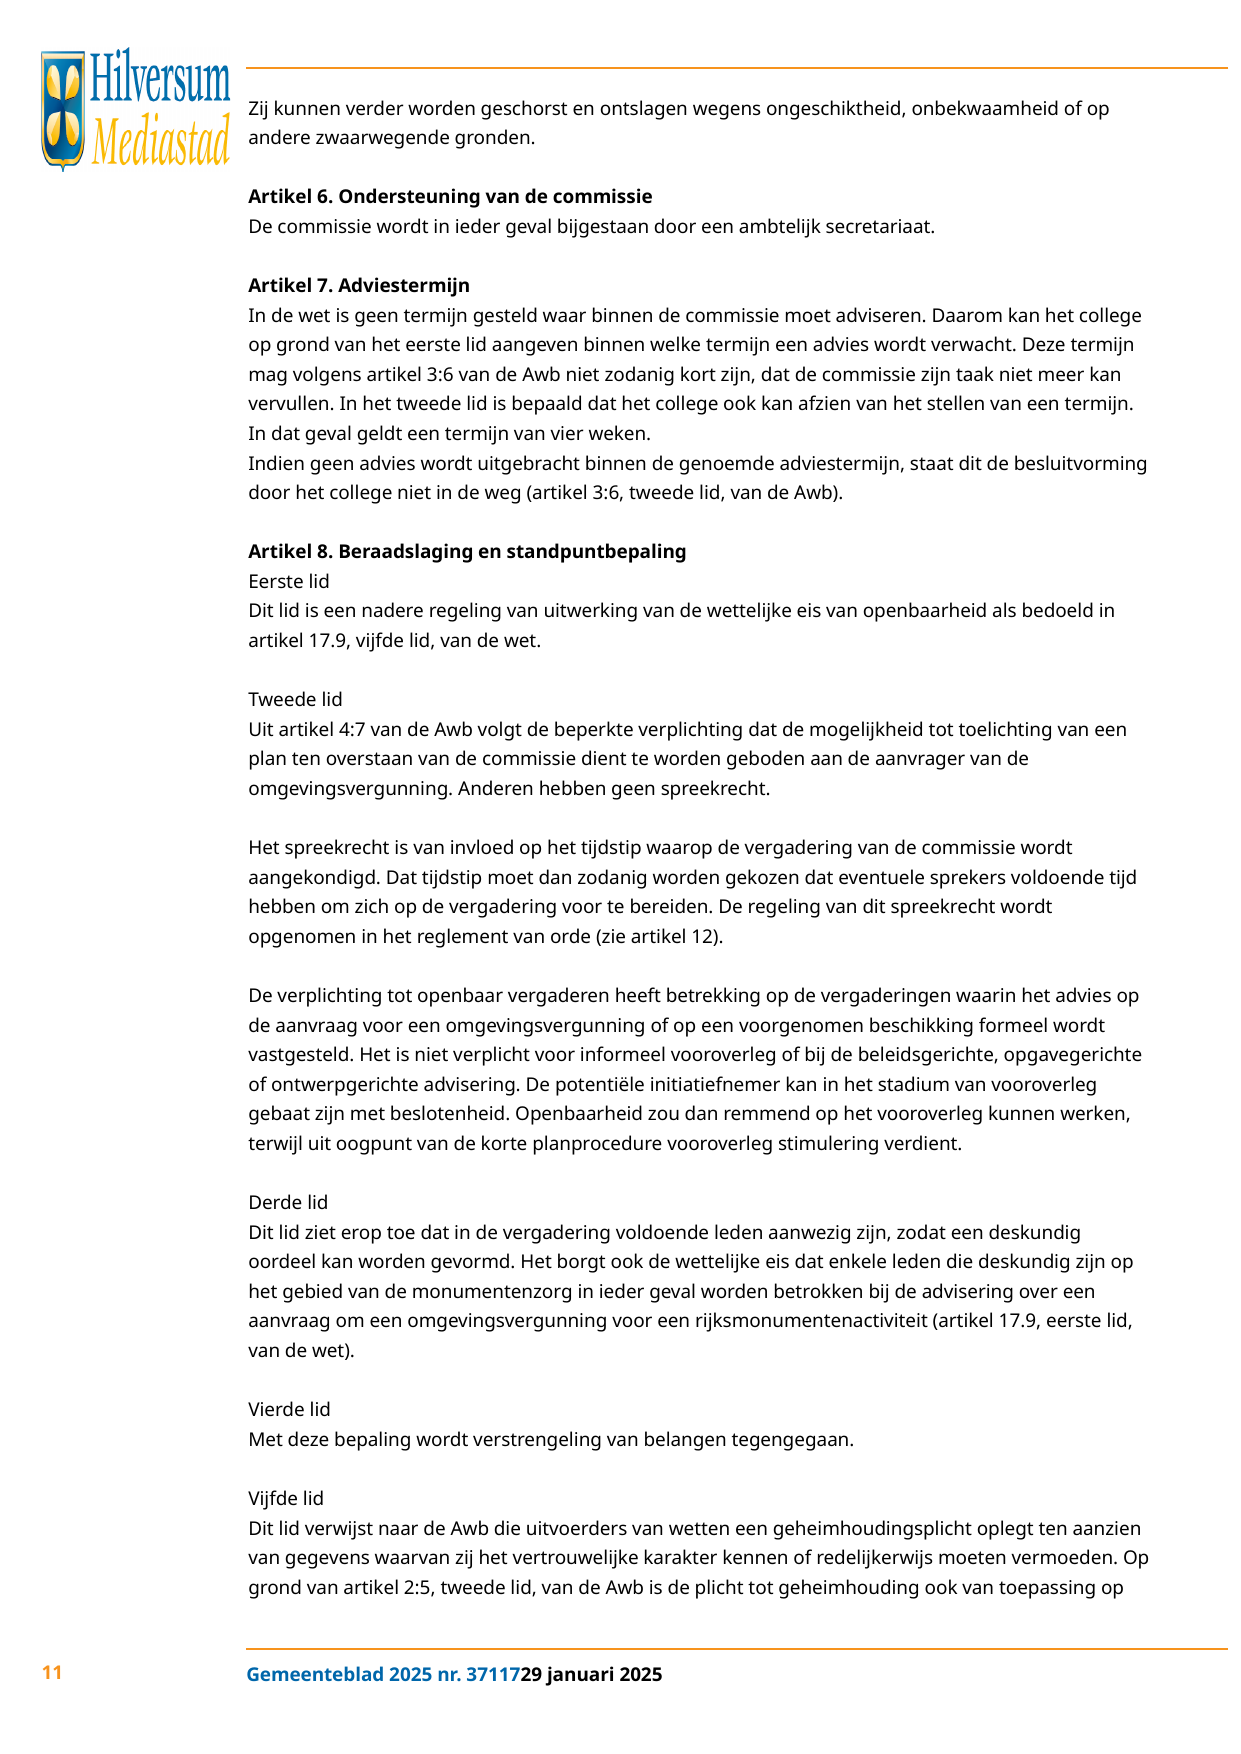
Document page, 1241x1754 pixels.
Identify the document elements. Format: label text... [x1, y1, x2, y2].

text Eerste lid [248, 568, 1152, 594]
text In de wet is geen termijn gesteld waar binnen de commissie moet adviseren. Daarom kan het college op grond van het eerste lid aangeven binnen welke termijn een advies wordt verwacht. Deze termijn mag volgens artikel 3:6 van de Awb niet zodanig kort zijn, dat de commissie zijn taak niet meer kan vervullen. In het tweede lid is bepaald dat het college ook kan afzien van het stellen van een termijn. In dat geval geldt een termijn van vier weken. [248, 302, 1152, 446]
picture [41, 47, 231, 172]
text Artikel 6. Ondersteuning van de commissie [248, 183, 1152, 209]
text De commissie wordt in ieder geval bijgestaan door een ambtelijk secretariaat. [248, 213, 1152, 239]
text Artikel 8. Beraadslaging en standpuntbepaling [248, 538, 1152, 564]
text Het spreekrecht is van invloed op het tijdstip waarop de vergadering van de commissie wordt aangekondigd. Dat tijdstip moet dan zodanig worden gekozen dat eventuele sprekers voldoende tijd hebben om zich op de vergadering voor te bereiden. De regeling van dit spreekrecht wordt opgenomen in het reglement van orde (zie artikel 12). [248, 834, 1152, 949]
text Artikel 7. Adviestermijn [248, 272, 1152, 298]
text Uit artikel 4:7 van de Awb volgt de beperkte verplichting dat de mogelijkheid tot toelichting van een plan ten overstaan van de commissie dient te worden geboden aan de aanvrager van de omgevingsvergunning. Anderen hebben geen spreekrecht. [248, 716, 1152, 801]
text Vierde lid [248, 1396, 1152, 1422]
text Zij kunnen verder worden geschorst en ontslagen wegens ongeschiktheid, onbekwaamheid of op andere zwaarwegende gronden. [248, 95, 1152, 150]
text Dit lid is een nadere regeling van uitwerking van de wettelijke eis van openbaarheid als bedoeld in artikel 17.9, vijfde lid, van de wet. [248, 598, 1152, 653]
text De verplichting tot openbaar vergaderen heeft betrekking op de vergaderingen waarin het advies op de aanvraag voor een omgevingsvergunning of op een voorgenomen beschikking formeel wordt vastgesteld. Het is niet verplicht voor informeel vooroverleg of bij de beleidsgerichte, opgavegerichte of ontwerpgerichte advisering. De potentiële initiatiefnemer kan in het stadium van vooroverleg gebaat zijn met beslotenheid. Openbaarheid zou dan remmend op het vooroverleg kunnen werken, terwijl uit oogpunt van de korte planprocedure vooroverleg stimulering verdient. [248, 982, 1152, 1156]
text Derde lid [248, 1189, 1152, 1215]
text Dit lid ziet erop toe dat in de vergadering voldoende leden aanwezig zijn, zodat een deskundig oordeel kan worden gevormd. Het borgt ook de wettelijke eis dat enkele leden die deskundig zijn op het gebied van de monumentenzorg in ieder geval worden betrokken bij de advisering over een aanvraag om een omgevingsvergunning voor een rijksmonumentenactiviteit (artikel 17.9, eerste lid, van de wet). [248, 1219, 1152, 1363]
text Dit lid verwijst naar de Awb die uitvoerders van wetten een geheimhoudingsplicht oplegt ten aanzien van gegevens waarvan zij het vertrouwelijke karakter kennen of redelijkerwijs moeten vermoeden. Op grond van artikel 2:5, tweede lid, van de Awb is de plicht tot geheimhouding ook van toepassing op [248, 1515, 1152, 1600]
text Met deze bepaling wordt verstrengeling van belangen tegengegaan. [248, 1426, 1152, 1452]
text Indien geen advies wordt uitgebracht binnen de genoemde adviestermijn, staat dit de besluitvorming door het college niet in de weg (artikel 3:6, tweede lid, van de Awb). [248, 450, 1152, 505]
text Vijfde lid [248, 1485, 1152, 1511]
text Tweede lid [248, 686, 1152, 712]
